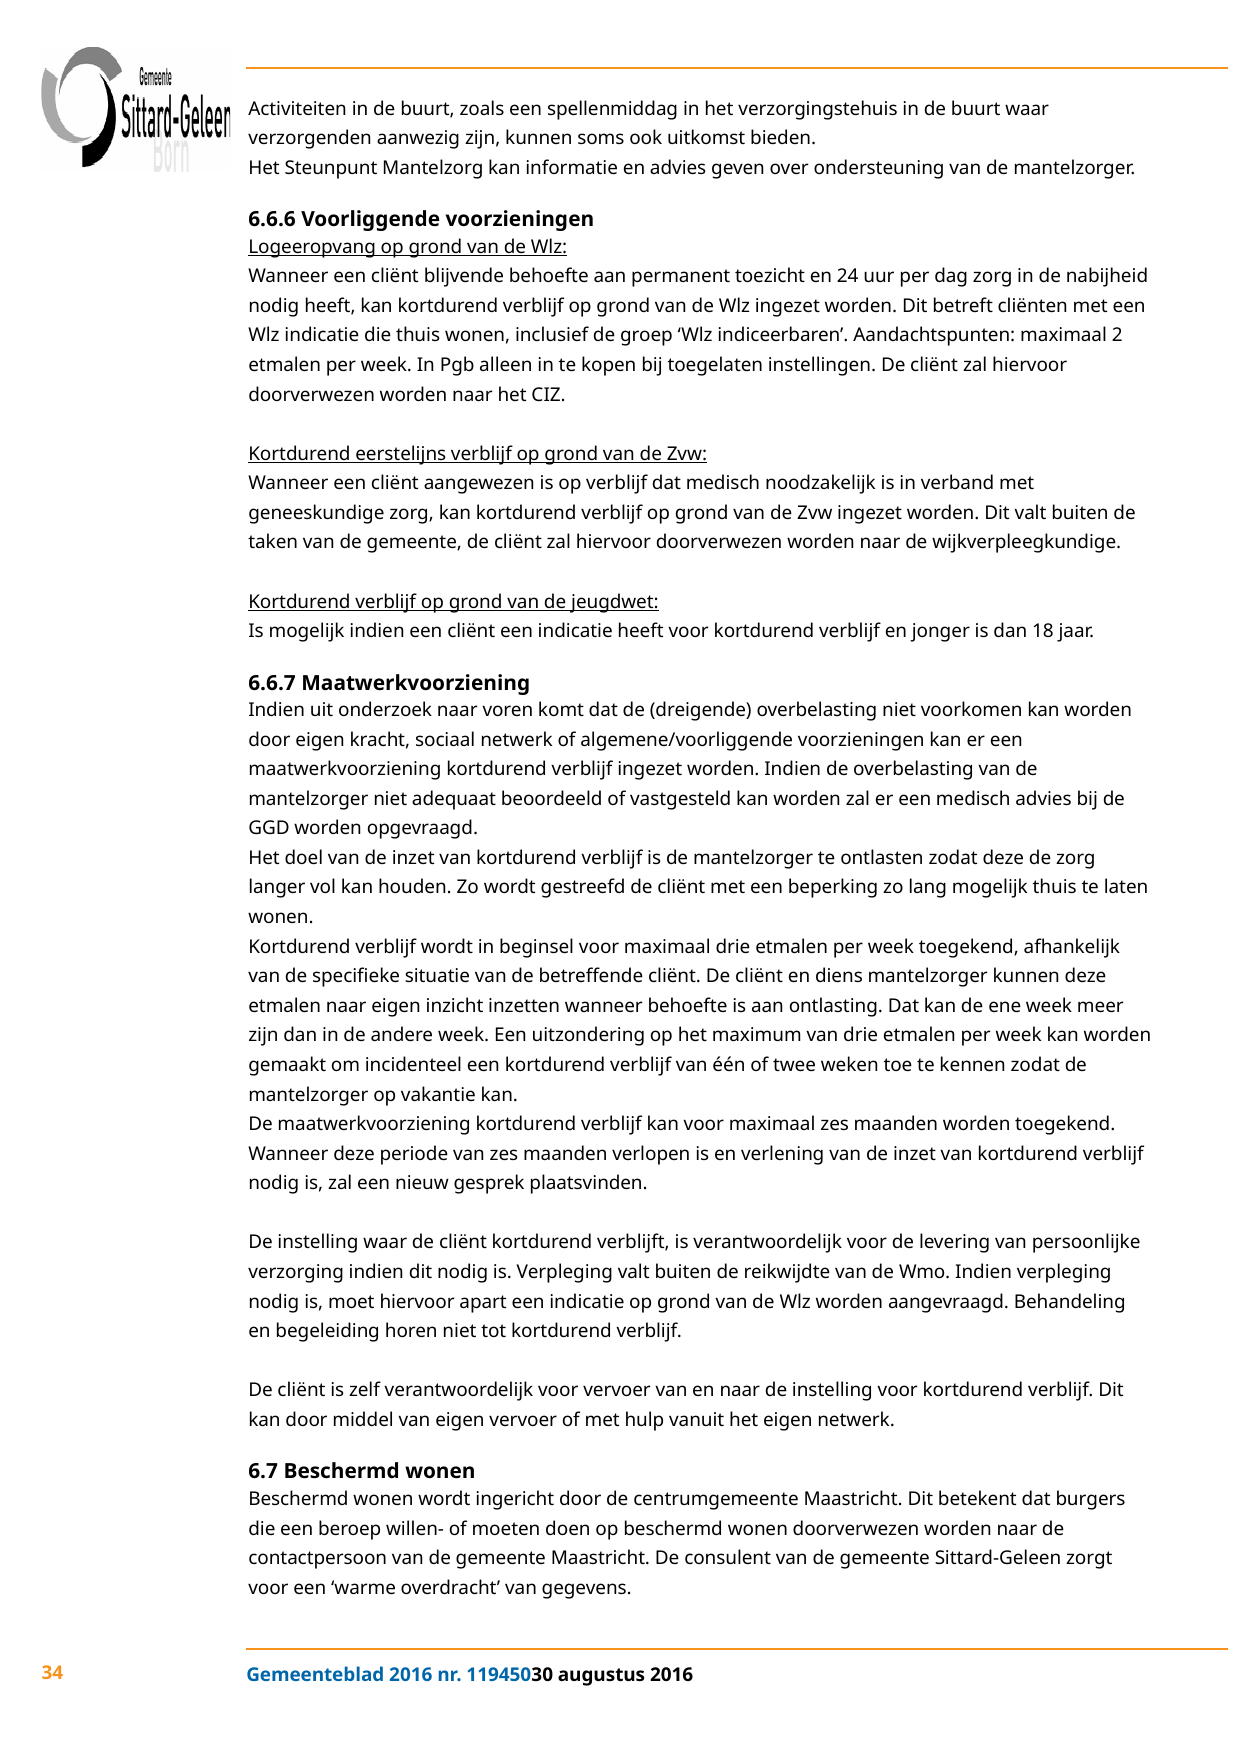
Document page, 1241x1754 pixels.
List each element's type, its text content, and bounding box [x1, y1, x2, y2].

text Is mogelijk indien een cliënt een indicatie heeft voor kortdurend verblijf en jonger is dan 18 jaar. [248, 617, 1152, 643]
text Logeeropvang op grond van de Wlz: [248, 233, 1152, 258]
text Kortdurend eerstelijns verblijf op grond van de Zvw: [248, 440, 1152, 466]
text De instelling waar de cliënt kortdurend verblijft, is verantwoordelijk voor de levering van persoonlijke verzorging indien dit nodig is. Verpleging valt buiten de reikwijdte van de Wmo. Indien verpleging nodig is, moet hiervoor apart een indicatie op grond van de Wlz worden aangevraagd. Behandeling en begeleiding horen niet tot kortdurend verblijf. [248, 1229, 1152, 1343]
text Beschermd wonen wordt ingericht door de centrumgemeente Maastricht. Dit betekent dat burgers die een beroep willen- of moeten doen op beschermd wonen doorverwezen worden naar de contactpersoon van de gemeente Maastricht. De consulent van de gemeente Sittard-Geleen zorgt voor een ‘warme overdracht’ van gegevens. [248, 1485, 1152, 1599]
text 6.7 Beschermd wonen [248, 1457, 1152, 1485]
text De maatwerkvoorziening kortdurend verblijf kan voor maximaal zes maanden worden toegekend. Wanneer deze periode van zes maanden verlopen is en verlening van de inzet van kortdurend verblijf nodig is, zal een nieuw gesprek plaatsvinden. [248, 1110, 1152, 1195]
text Wanneer een cliënt aangewezen is op verblijf dat medisch noodzakelijk is in verband met geneeskundige zorg, kan kortdurend verblijf op grond van de Zvw ingezet worden. Dit valt buiten de taken van de gemeente, de cliënt zal hiervoor doorverwezen worden naar de wijkverpleegkundige. [248, 469, 1152, 554]
text Activiteiten in de buurt, zoals een spellenmiddag in het verzorgingstehuis in de buurt waar verzorgenden aanwezig zijn, kunnen soms ook uitkomst bieden. [248, 95, 1152, 150]
picture [41, 47, 231, 172]
text 6.6.7 Maatwerkvoorziening [248, 668, 1152, 696]
text Kortdurend verblijf wordt in beginsel voor maximaal drie etmalen per week toegekend, afhankelijk van de specifieke situatie van de betreffende cliënt. De cliënt en diens mantelzorger kunnen deze etmalen naar eigen inzicht inzetten wanneer behoefte is aan ontlasting. Dat kan de ene week meer zijn dan in de andere week. Een uitzondering op het maximum van drie etmalen per week kan worden gemaakt om incidenteel een kortdurend verblijf van één of twee weken toe te kennen zodat de mantelzorger op vakantie kan. [248, 933, 1152, 1107]
text Het Steunpunt Mantelzorg kan informatie en advies geven over ondersteuning van de mantelzorger. [248, 154, 1152, 180]
text 6.6.6 Voorliggende voorzieningen [248, 204, 1152, 233]
text Het doel van de inzet van kortdurend verblijf is de mantelzorger te ontlasten zodat deze de zorg langer vol kan houden. Zo wordt gestreefd de cliënt met een beperking zo lang mogelijk thuis te laten wonen. [248, 844, 1152, 929]
text Kortdurend verblijf op grond van de jeugdwet: [248, 588, 1152, 613]
text De cliënt is zelf verantwoordelijk voor vervoer van en naar de instelling voor kortdurend verblijf. Dit kan door middel van eigen vervoer of met hulp vanuit het eigen netwerk. [248, 1377, 1152, 1432]
text Indien uit onderzoek naar voren komt dat de (dreigende) overbelasting niet voorkomen kan worden door eigen kracht, sociaal netwerk of algemene/voorliggende voorzieningen kan er een maatwerkvoorziening kortdurend verblijf ingezet worden. Indien de overbelasting van de mantelzorger niet adequaat beoordeeld of vastgesteld kan worden zal er een medisch advies bij de GGD worden opgevraagd. [248, 696, 1152, 840]
text Wanneer een cliënt blijvende behoefte aan permanent toezicht en 24 uur per dag zorg in de nabijheid nodig heeft, kan kortdurend verblijf op grond van de Wlz ingezet worden. Dit betreft cliënten met een Wlz indicatie die thuis wonen, inclusief de groep ‘Wlz indiceerbaren’. Aandachtspunten: maximaal 2 etmalen per week. In Pgb alleen in te kopen bij toegelaten instellingen. De cliënt zal hiervoor doorverwezen worden naar het CIZ. [248, 262, 1152, 406]
